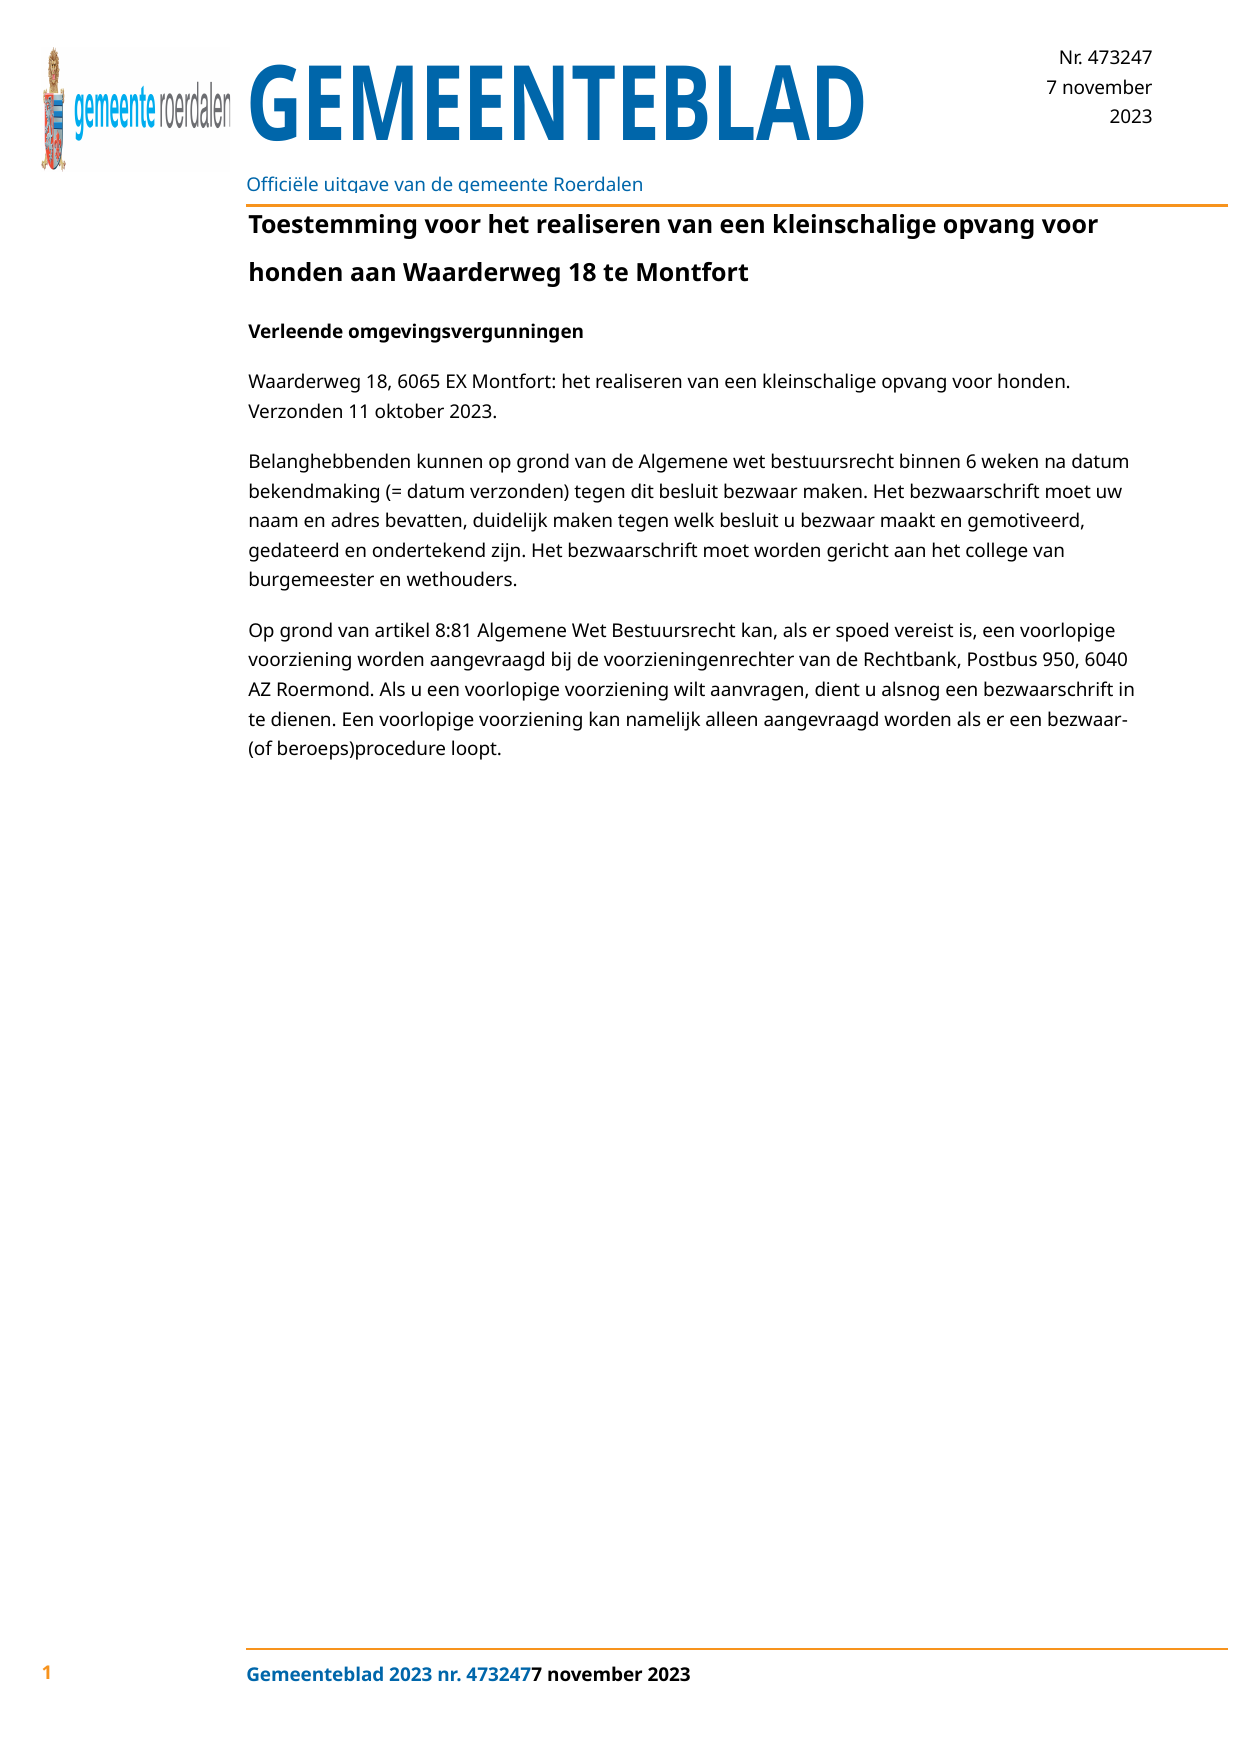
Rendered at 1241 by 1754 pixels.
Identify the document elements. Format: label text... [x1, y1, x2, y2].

text Verleende omgevingsvergunningen [248, 318, 1152, 344]
text Waarderweg 18, 6065 EX Montfort: het realiseren van een kleinschalige opvang voor honden. Verzonden 11 oktober 2023. [248, 368, 1152, 424]
text Belanghebbenden kunnen op grond van de Algemene wet bestuursrecht binnen 6 weken na datum bekendmaking (= datum verzonden) tegen dit besluit bezwaar maken. Het bezwaarschrift moet uw naam en adres bevatten, duidelijk maken tegen welk besluit u bezwaar maakt en gemotiveerd, gedateerd en ondertekend zijn. Het bezwaarschrift moet worden gericht aan het college van burgemeester en wethouders. [248, 448, 1152, 592]
text Op grond van artikel 8:81 Algemene Wet Bestuursrecht kan, als er spoed vereist is, een voorlopige voorziening worden aangevraagd bij de voorzieningenrechter van de Rechtbank, Postbus 950, 6040 AZ Roermond. Als u een voorlopige voorziening wilt aanvragen, dient u alsnog een bezwaarschrift in te dienen. Een voorlopige voorziening kan namelijk alleen aangevraagd worden als er een bezwaar- (of beroeps)procedure loopt. [248, 617, 1152, 761]
text Toestemming voor het realiseren van een kleinschalige opvang voor honden aan Waarderweg 18 te Montfort [248, 207, 1152, 288]
picture [41, 47, 231, 172]
